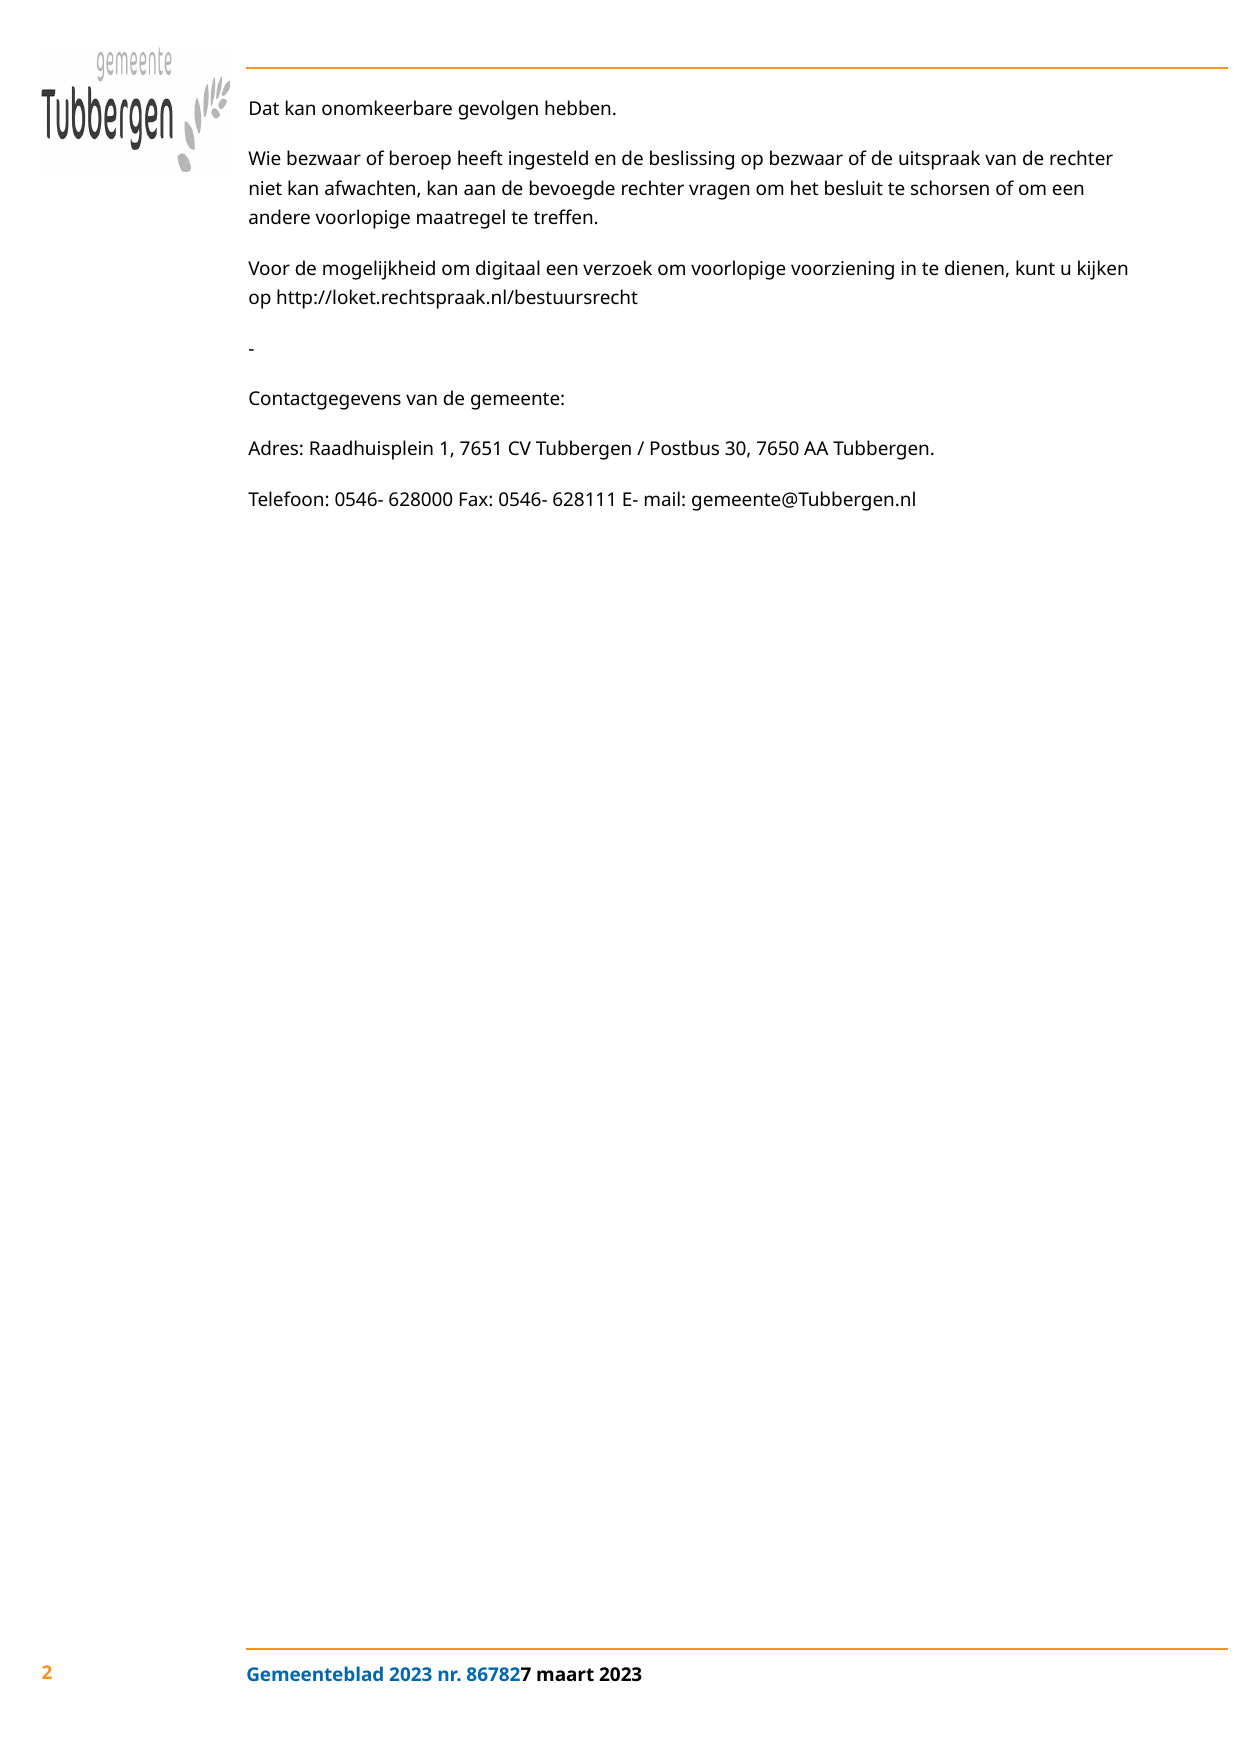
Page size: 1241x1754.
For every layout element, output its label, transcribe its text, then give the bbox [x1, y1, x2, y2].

text Dat kan onomkeerbare gevolgen hebben. [248, 95, 1152, 121]
text Adres: Raadhuisplein 1, 7651 CV Tubbergen / Postbus 30, 7650 AA Tubbergen. [248, 436, 1152, 461]
text Contactgegevens van de gemeente: [248, 385, 1152, 411]
text Voor de mogelijkheid om digitaal een verzoek om voorlopige voorziening in te dienen, kunt u kijken op http://loket.rechtspraak.nl/bestuursrecht [248, 255, 1152, 310]
picture [41, 47, 231, 172]
text Telefoon: 0546- 628000 Fax: 0546- 628111 E- mail: gemeente@Tubbergen.nl [248, 486, 1152, 512]
text - [248, 335, 1152, 361]
text Wie bezwaar of beroep heeft ingesteld en de beslissing op bezwaar of de uitspraak van de rechter niet kan afwachten, kan aan de bevoegde rechter vragen om het besluit te schorsen of om een andere voorlopige maatregel te treffen. [248, 145, 1152, 230]
